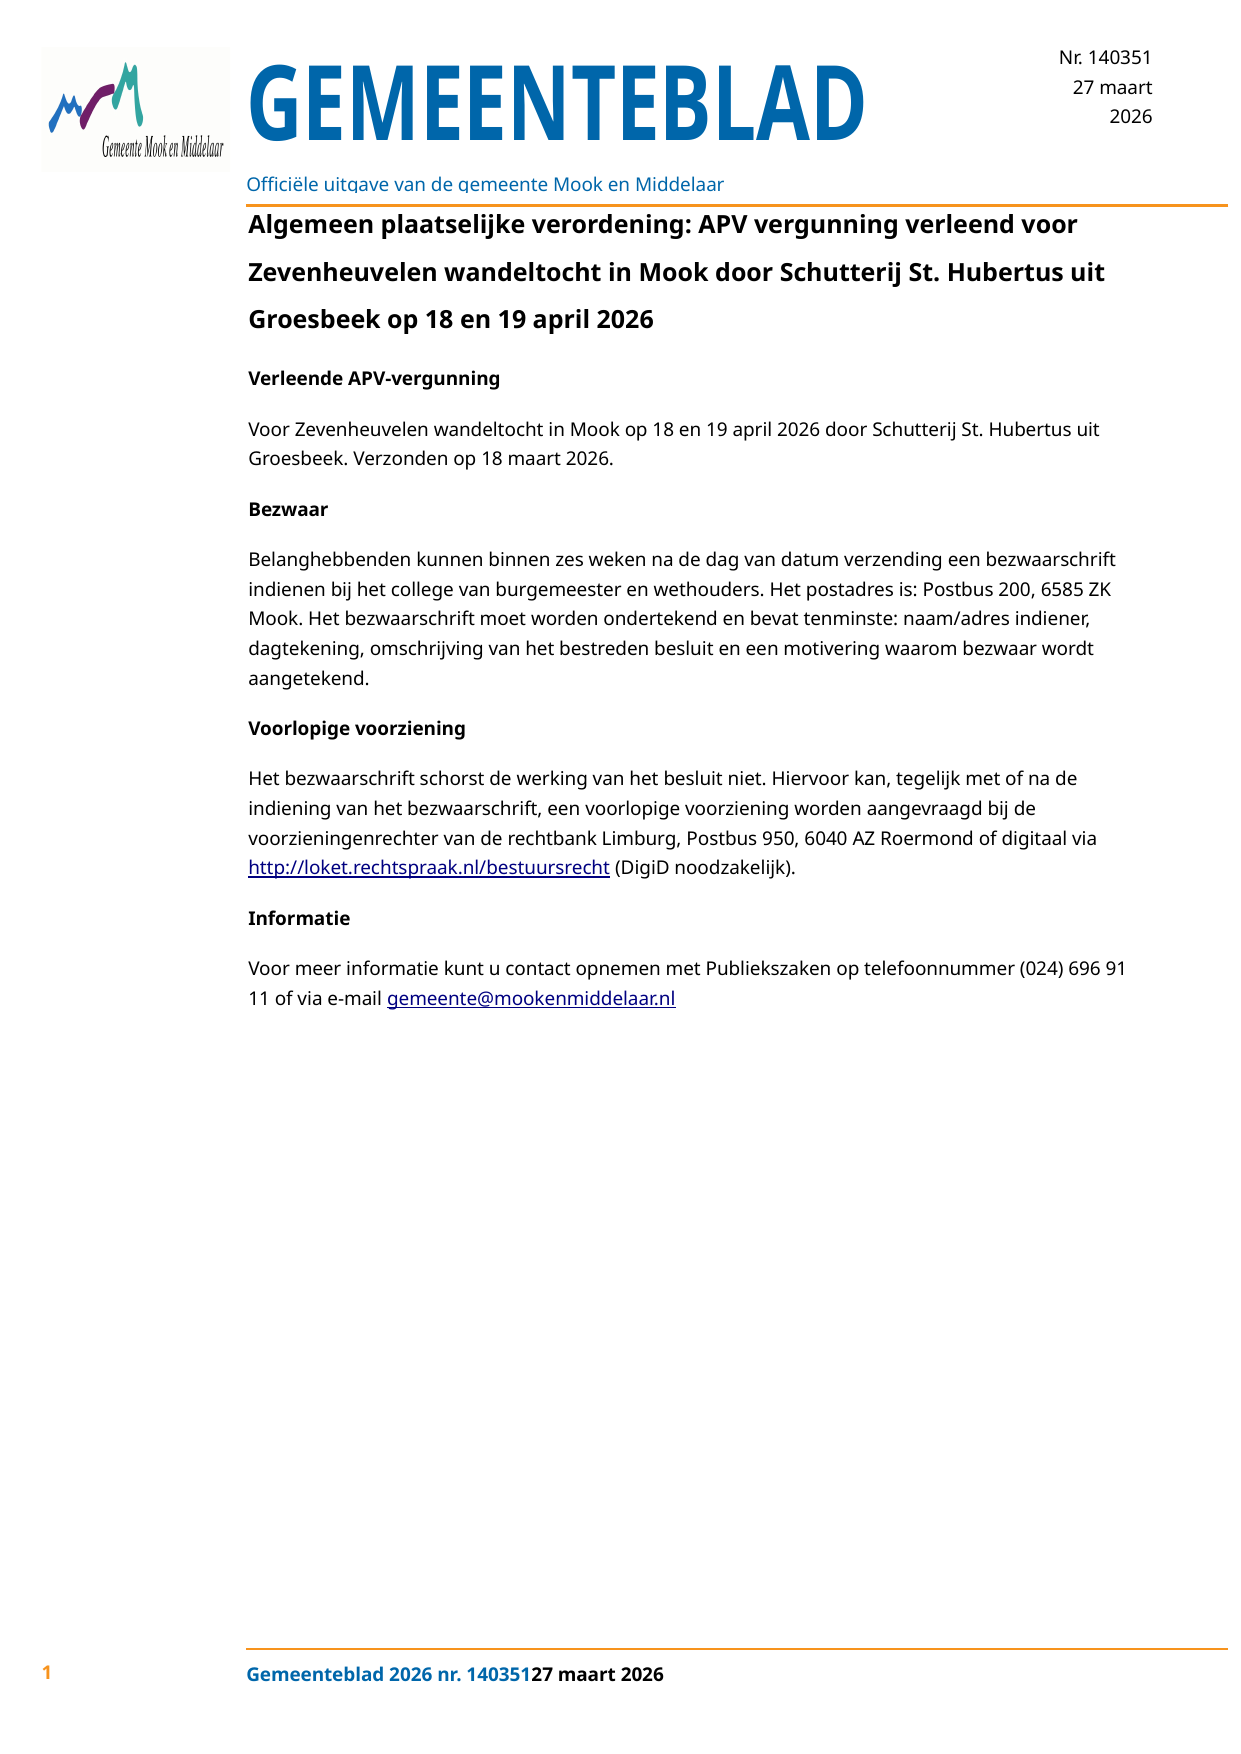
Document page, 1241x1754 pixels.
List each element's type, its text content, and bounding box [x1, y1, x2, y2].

text Voor Zevenheuvelen wandeltocht in Mook op 18 en 19 april 2026 door Schutterij St. Hubertus uit Groesbeek. Verzonden op 18 maart 2026. [248, 416, 1152, 471]
text Bezwaar [248, 496, 1152, 522]
text Belanghebbenden kunnen binnen zes weken na de dag van datum verzending een bezwaarschrift indienen bij het college van burgemeester en wethouders. Het postadres is: Postbus 200, 6585 ZK Mook. Het bezwaarschrift moet worden ondertekend en bevat tenminste: naam/adres indiener, dagtekening, omschrijving van het bestreden besluit en een motivering waarom bezwaar wordt aangetekend. [248, 546, 1152, 690]
text Verleende APV-vergunning [248, 366, 1152, 391]
text Algemeen plaatselijke verordening: APV vergunning verleend voor Zevenheuvelen wandeltocht in Mook door Schutterij St. Hubertus uit Groesbeek op 18 en 19 april 2026 [248, 207, 1152, 336]
text Het bezwaarschrift schorst de werking van het besluit niet. Hiervoor kan, tegelijk met of na de indiening van het bezwaarschrift, een voorlopige voorziening worden aangevraagd bij de voorzieningenrechter van de rechtbank Limburg, Postbus 950, 6040 AZ Roermond of digitaal via http://loket.rechtspraak.nl/bestuursrecht (DigiD noodzakelijk). [248, 766, 1152, 880]
text Informatie [248, 905, 1152, 930]
picture [41, 47, 231, 172]
text Voor meer informatie kunt u contact opnemen met Publiekszaken op telefoonnummer (024) 696 91 11 of via e-mail gemeente@mookenmiddelaar.nl [248, 955, 1152, 1010]
text Voorlopige voorziening [248, 715, 1152, 741]
